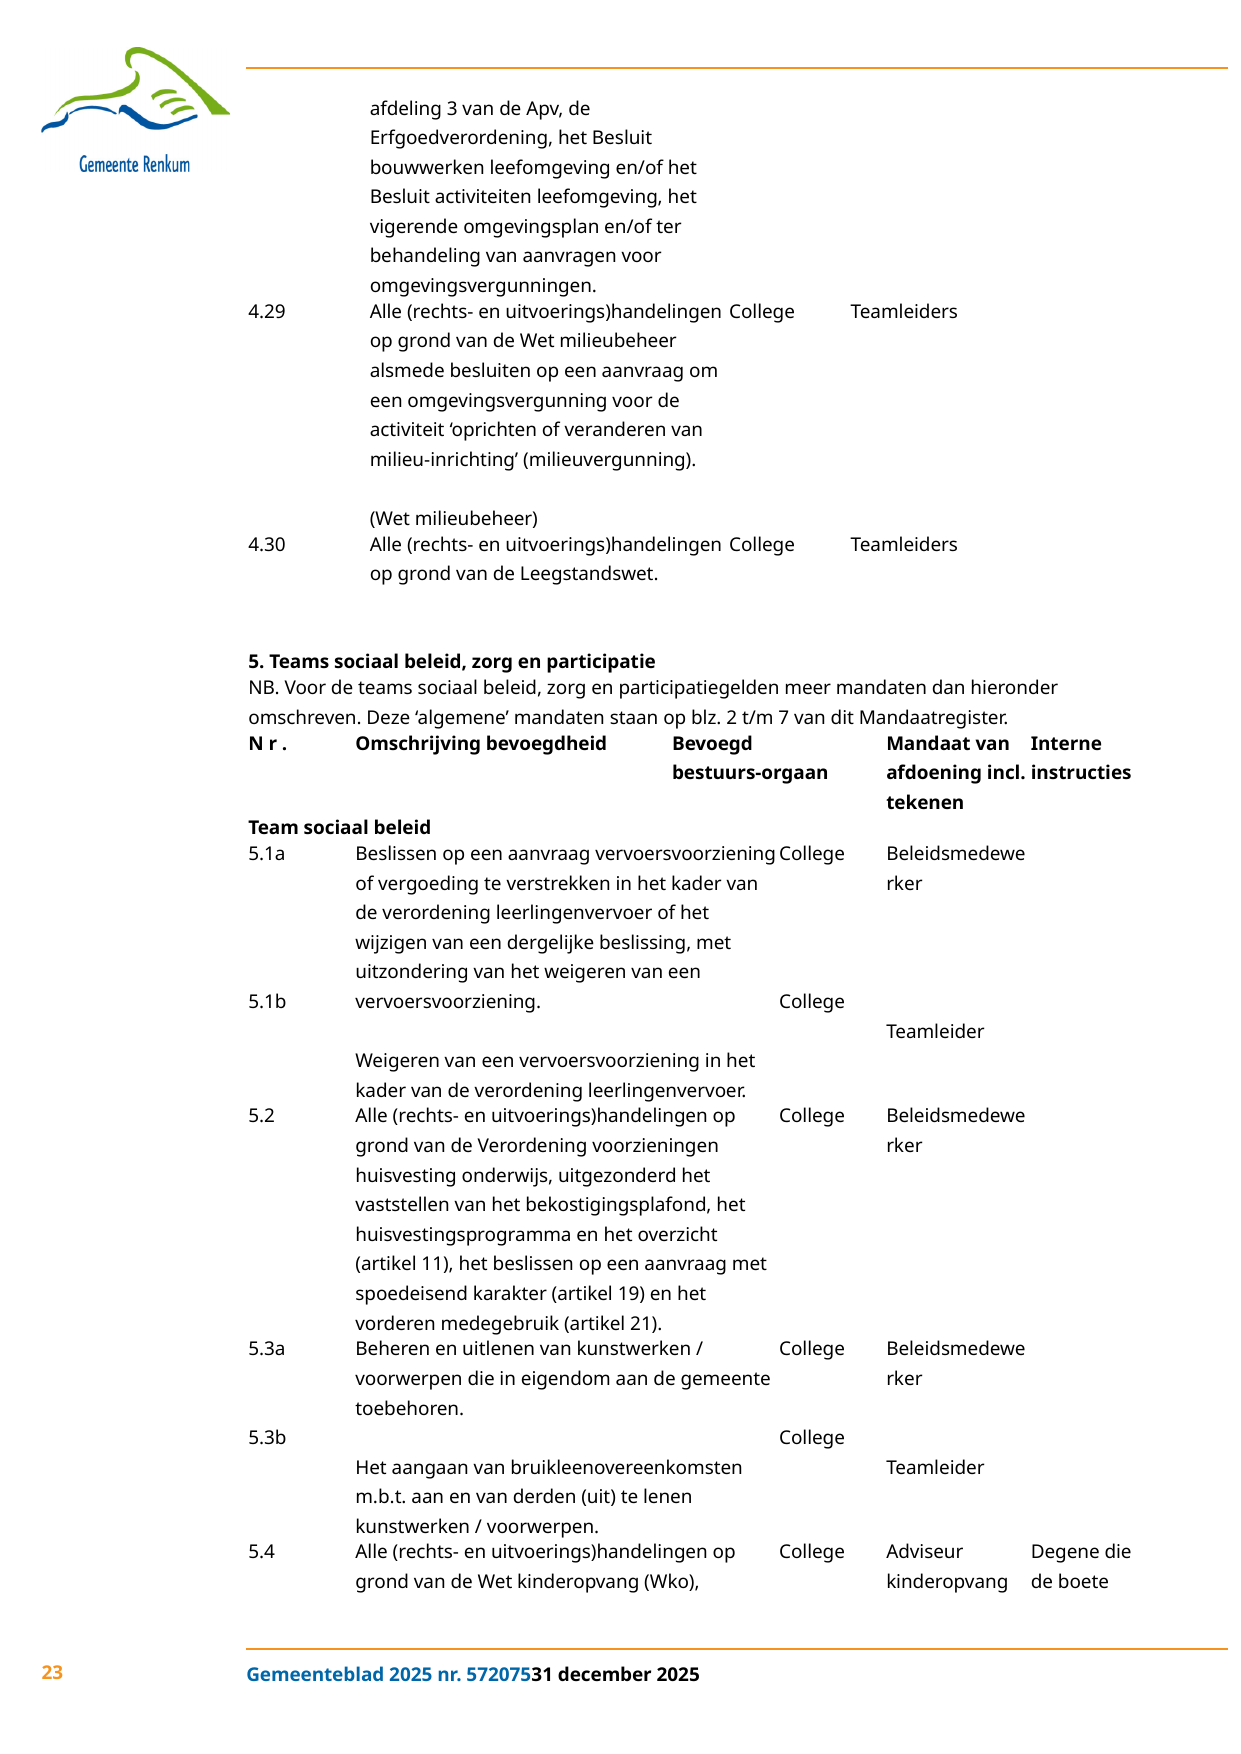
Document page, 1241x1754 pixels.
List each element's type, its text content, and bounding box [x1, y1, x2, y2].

table_cell Degene die de boete [1031, 1539, 1152, 1594]
table_cell 5.1a 5.1b [248, 840, 355, 1103]
table_cell [1014, 298, 1152, 531]
table_cell Alle (rechts- en uitvoerings)handelingen op grond van de Verordening voorzieningen huisvesting onderwijs, uitgezonderd het vaststellen van het bekostigingsplafond, het huisvestingsprogramma en het overzicht (artikel 11), het beslissen op een aanvraag met spoedeisend karakter (artikel 19) en het vorderen medegebruik (artikel 21). [355, 1103, 779, 1336]
table_cell 4.29 [248, 298, 369, 531]
table_cell 5.4 [248, 1539, 355, 1594]
table_cell NB. Voor de teams sociaal beleid, zorg en participatiegelden meer mandaten dan hieronder omschreven. Deze ‘algemene’ mandaten staan op blz. 2 t/m 7 van dit Mandaatregister. [248, 674, 1152, 730]
table_cell Beleidsmedewerker Teamleider [886, 840, 1031, 1103]
table_cell Beheren en uitlenen van kunstwerken / voorwerpen die in eigendom aan de gemeente toebehoren. Het aangaan van bruikleenovereenkomsten m.b.t. aan en van derden (uit) te lenen kunstwerken / voorwerpen. [355, 1336, 779, 1539]
table_header 5. Teams sociaal beleid, zorg en participatie [248, 649, 1152, 674]
table_cell Team sociaal beleid [248, 815, 1152, 840]
table_cell Omschrijving bevoegdheid [355, 730, 672, 814]
table_cell Teamleiders [850, 531, 1014, 586]
table_cell Beslissen op een aanvraag vervoersvoorziening of vergoeding te verstrekken in het kader van de verordening leerlingenvervoer of het wijzigen van een dergelijke beslissing, met uitzondering van het weigeren van een vervoersvoorziening. Weigeren van een vervoersvoorziening in het kader van de verordening leerlingenvervoer. [355, 840, 779, 1103]
table_cell [1031, 1103, 1152, 1336]
table_cell N r . [248, 730, 355, 814]
picture [41, 47, 231, 172]
table_cell Interne instructies [1031, 730, 1152, 814]
table_cell [850, 95, 1014, 298]
table_cell [1031, 840, 1152, 1103]
table_cell Teamleiders [850, 298, 1014, 531]
table_cell Mandaat van afdoening incl. tekenen [886, 730, 1031, 814]
table_cell College College [779, 1336, 886, 1539]
table_cell Alle (rechts- en uitvoerings)handelingen op grond van de Wet milieubeheer alsmede besluiten op een aanvraag om een omgevingsvergunning voor de activiteit ‘oprichten of veranderen van milieu-inrichting’ (milieuvergunning). (Wet milieubeheer) [370, 298, 729, 531]
table_cell Alle (rechts- en uitvoerings)handelingen op grond van de Leegstandswet. [370, 531, 729, 586]
table_cell College [729, 531, 850, 586]
table_cell 5.3a 5.3b [248, 1336, 355, 1539]
table_cell Beleidsmedewerker Teamleider [886, 1336, 1031, 1539]
table_cell Bevoegd bestuurs-orgaan [672, 730, 886, 814]
table_cell 5.2 [248, 1103, 355, 1336]
table_cell College [779, 1103, 886, 1336]
table_cell Alle (rechts- en uitvoerings)handelingen op grond van de Wet kinderopvang (Wko), [355, 1539, 779, 1594]
table_cell [1031, 1336, 1152, 1539]
table_cell College [779, 1539, 886, 1594]
table_cell afdeling 3 van de Apv, de Erfgoedverordening, het Besluit bouwwerken leefomgeving en/of het Besluit activiteiten leefomgeving, het vigerende omgevingsplan en/of ter behandeling van aanvragen voor omgevingsvergunningen. [370, 95, 729, 298]
table_cell [729, 95, 850, 298]
table_cell [1014, 95, 1152, 298]
table_cell College [729, 298, 850, 531]
table_cell College College [779, 840, 886, 1103]
table_cell Adviseur kinderopvang [886, 1539, 1031, 1594]
table_cell [248, 95, 369, 298]
table_cell [1014, 531, 1152, 586]
table_cell Beleidsmedewerker [886, 1103, 1031, 1336]
table_cell 4.30 [248, 531, 369, 586]
